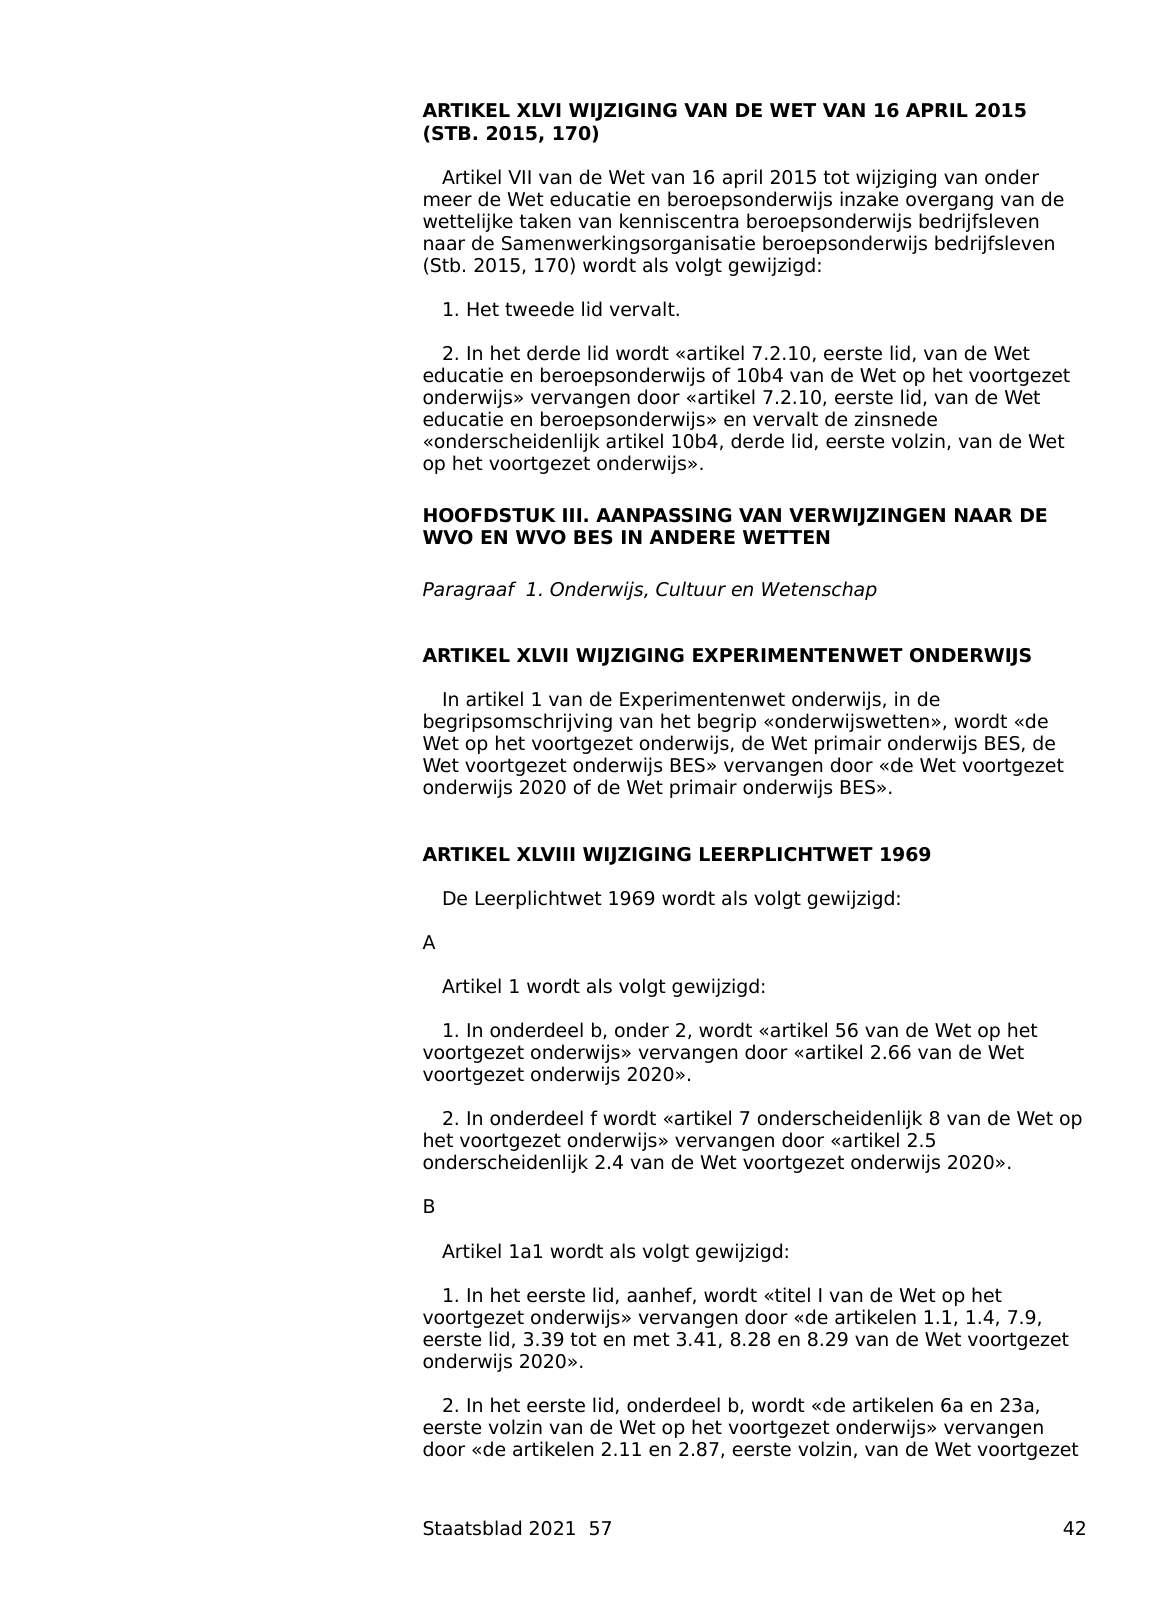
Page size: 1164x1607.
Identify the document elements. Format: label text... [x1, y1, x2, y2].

text Artikel 1a1 wordt als volgt gewijzigd: [422, 1241, 1087, 1262]
text A [422, 932, 1087, 954]
text Artikel 1 wordt als volgt gewijzigd: [422, 976, 1087, 998]
text De Leerplichtwet 1969 wordt als volgt gewijzigd: [422, 888, 1087, 909]
subtitle Paragraaf 1. Onderwijs, Cultuur en Wetenschap [422, 579, 1087, 601]
text Artikel VII van de Wet van 16 april 2015 tot wijziging van onder meer de Wet educatie en beroepsonderwijs inzake overgang van de wettelijke taken van kenniscentra beroepsonderwijs bedrijfsleven naar de Samenwerkingsorganisatie beroepsonderwijs bedrijfsleven (Stb. 2015, 170) wordt als volgt gewijzigd: [422, 167, 1087, 276]
text 1. In onderdeel b, onder 2, wordt «artikel 56 van de Wet op het voortgezet onderwijs» vervangen door «artikel 2.66 van de Wet voortgezet onderwijs 2020». [422, 1020, 1087, 1086]
text In artikel 1 van de Experimentenwet onderwijs, in de begripsomschrijving van het begrip «onderwijswetten», wordt «de Wet op het voortgezet onderwijs, de Wet primair onderwijs BES, de Wet voortgezet onderwijs BES» vervangen door «de Wet voortgezet onderwijs 2020 of de Wet primair onderwijs BES». [422, 689, 1087, 799]
text 1. In het eerste lid, aanhef, wordt «titel I van de Wet op het voortgezet onderwijs» vervangen door «de artikelen 1.1, 1.4, 7.9, eerste lid, 3.39 tot en met 3.41, 8.28 en 8.29 van de Wet voortgezet onderwijs 2020». [422, 1285, 1087, 1373]
subtitle ARTIKEL XLVI WIJZIGING VAN DE WET VAN 16 APRIL 2015 (STB. 2015, 170) [422, 100, 1087, 144]
subtitle ARTIKEL XLVII WIJZIGING EXPERIMENTENWET ONDERWIJS [422, 645, 1087, 667]
text 2. In het eerste lid, onderdeel b, wordt «de artikelen 6a en 23a, eerste volzin van de Wet op het voortgezet onderwijs» vervangen door «de artikelen 2.11 en 2.87, eerste volzin, van de Wet voortgezet [422, 1395, 1087, 1461]
text 2. In onderdeel f wordt «artikel 7 onderscheidenlijk 8 van de Wet op het voortgezet onderwijs» vervangen door «artikel 2.5 onderscheidenlijk 2.4 van de Wet voortgezet onderwijs 2020». [422, 1108, 1087, 1174]
subtitle HOOFDSTUK III. AANPASSING VAN VERWIJZINGEN NAAR DE WVO EN WVO BES IN ANDERE WETTEN [422, 505, 1087, 549]
text 2. In het derde lid wordt «artikel 7.2.10, eerste lid, van de Wet educatie en beroepsonderwijs of 10b4 van de Wet op het voortgezet onderwijs» vervangen door «artikel 7.2.10, eerste lid, van de Wet educatie en beroepsonderwijs» en vervalt de zinsnede «onderscheidenlijk artikel 10b4, derde lid, eerste volzin, van de Wet op het voortgezet onderwijs». [422, 343, 1087, 475]
text B [422, 1196, 1087, 1218]
text 1. Het tweede lid vervalt. [422, 299, 1087, 321]
subtitle ARTIKEL XLVIII WIJZIGING LEERPLICHTWET 1969 [422, 843, 1087, 865]
